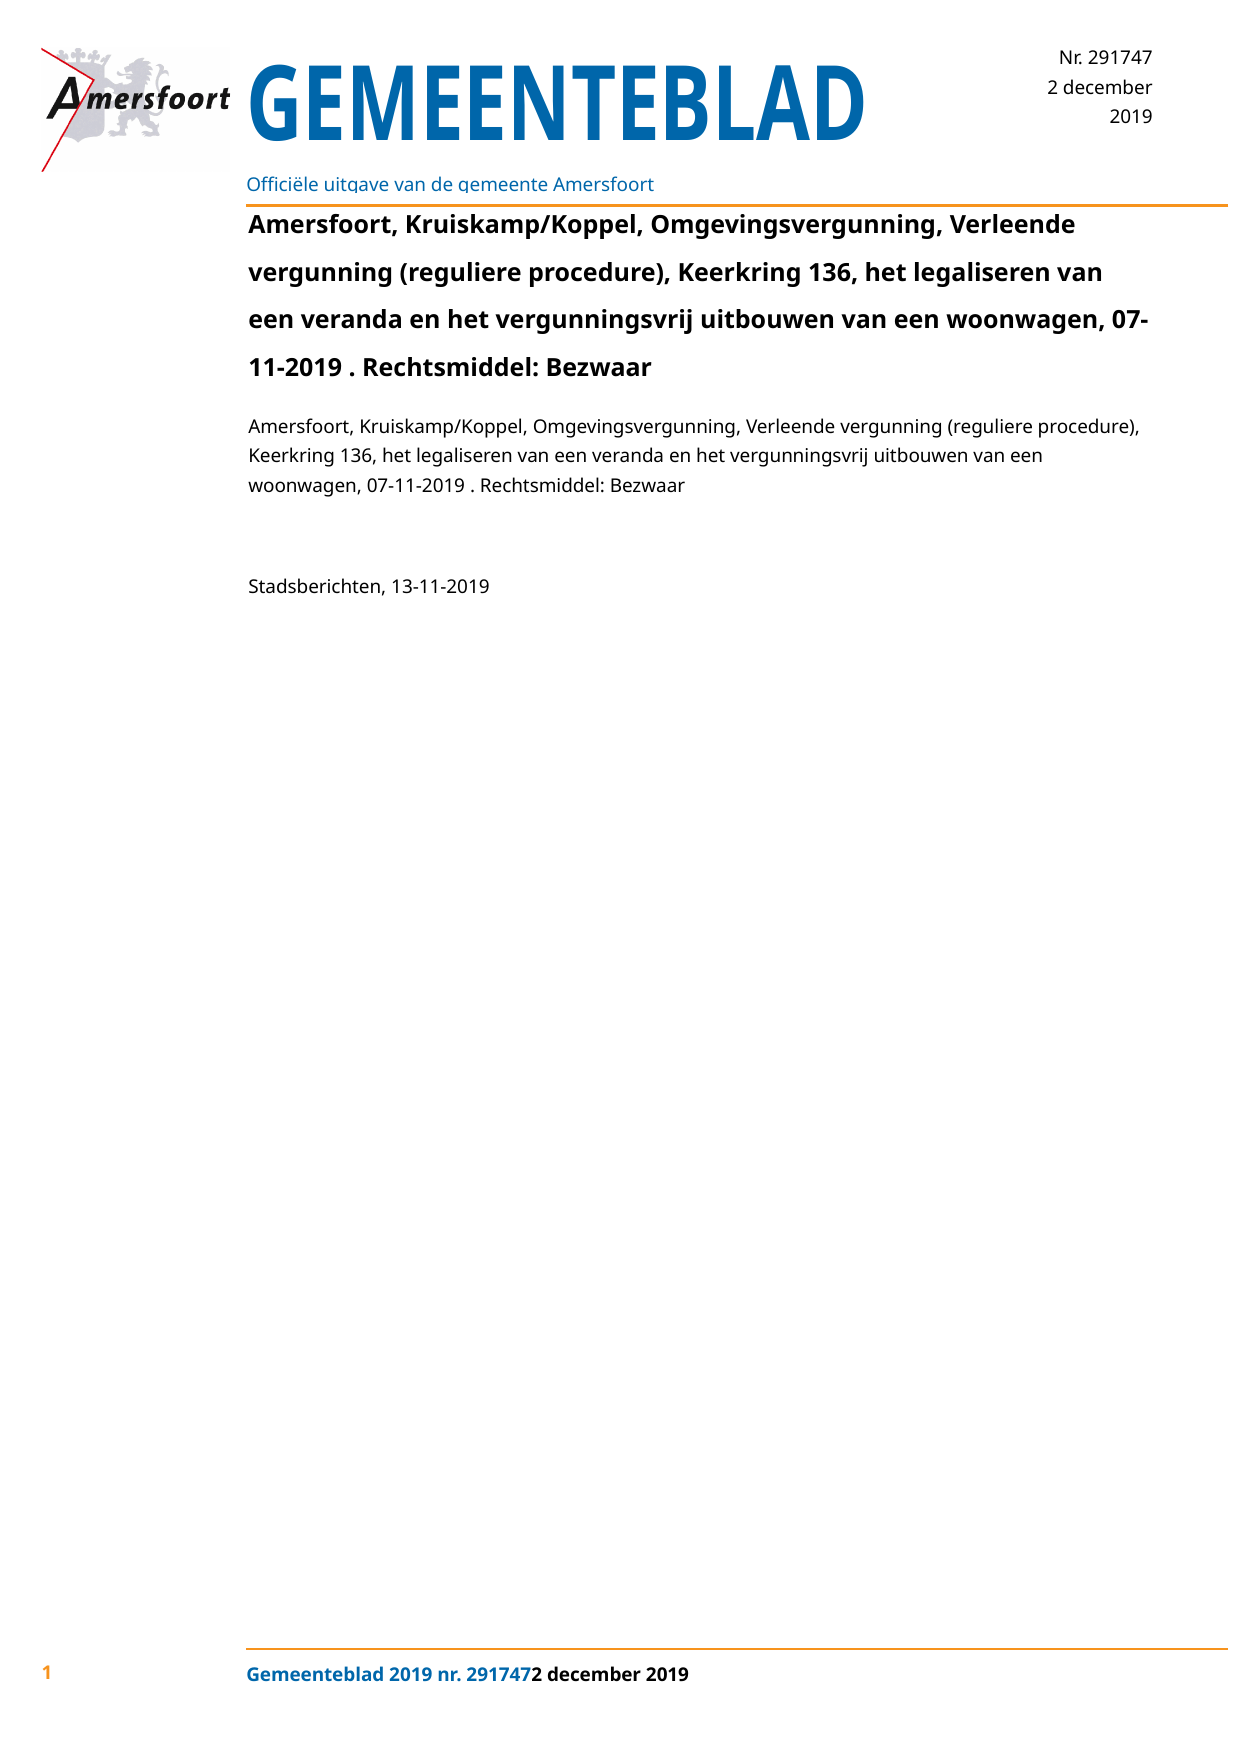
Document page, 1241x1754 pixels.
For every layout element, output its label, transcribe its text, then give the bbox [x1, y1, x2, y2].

text Amersfoort, Kruiskamp/Koppel, Omgevingsvergunning, Verleende vergunning (reguliere procedure), Keerkring 136, het legaliseren van een veranda en het vergunningsvrij uitbouwen van een woonwagen, 07-11-2019 . Rechtsmiddel: Bezwaar [248, 207, 1152, 384]
text Stadsberichten, 13-11-2019 [248, 573, 1152, 599]
text Amersfoort, Kruiskamp/Koppel, Omgevingsvergunning, Verleende vergunning (reguliere procedure), Keerkring 136, het legaliseren van een veranda en het vergunningsvrij uitbouwen van een woonwagen, 07-11-2019 . Rechtsmiddel: Bezwaar [248, 413, 1152, 498]
picture [41, 47, 231, 172]
